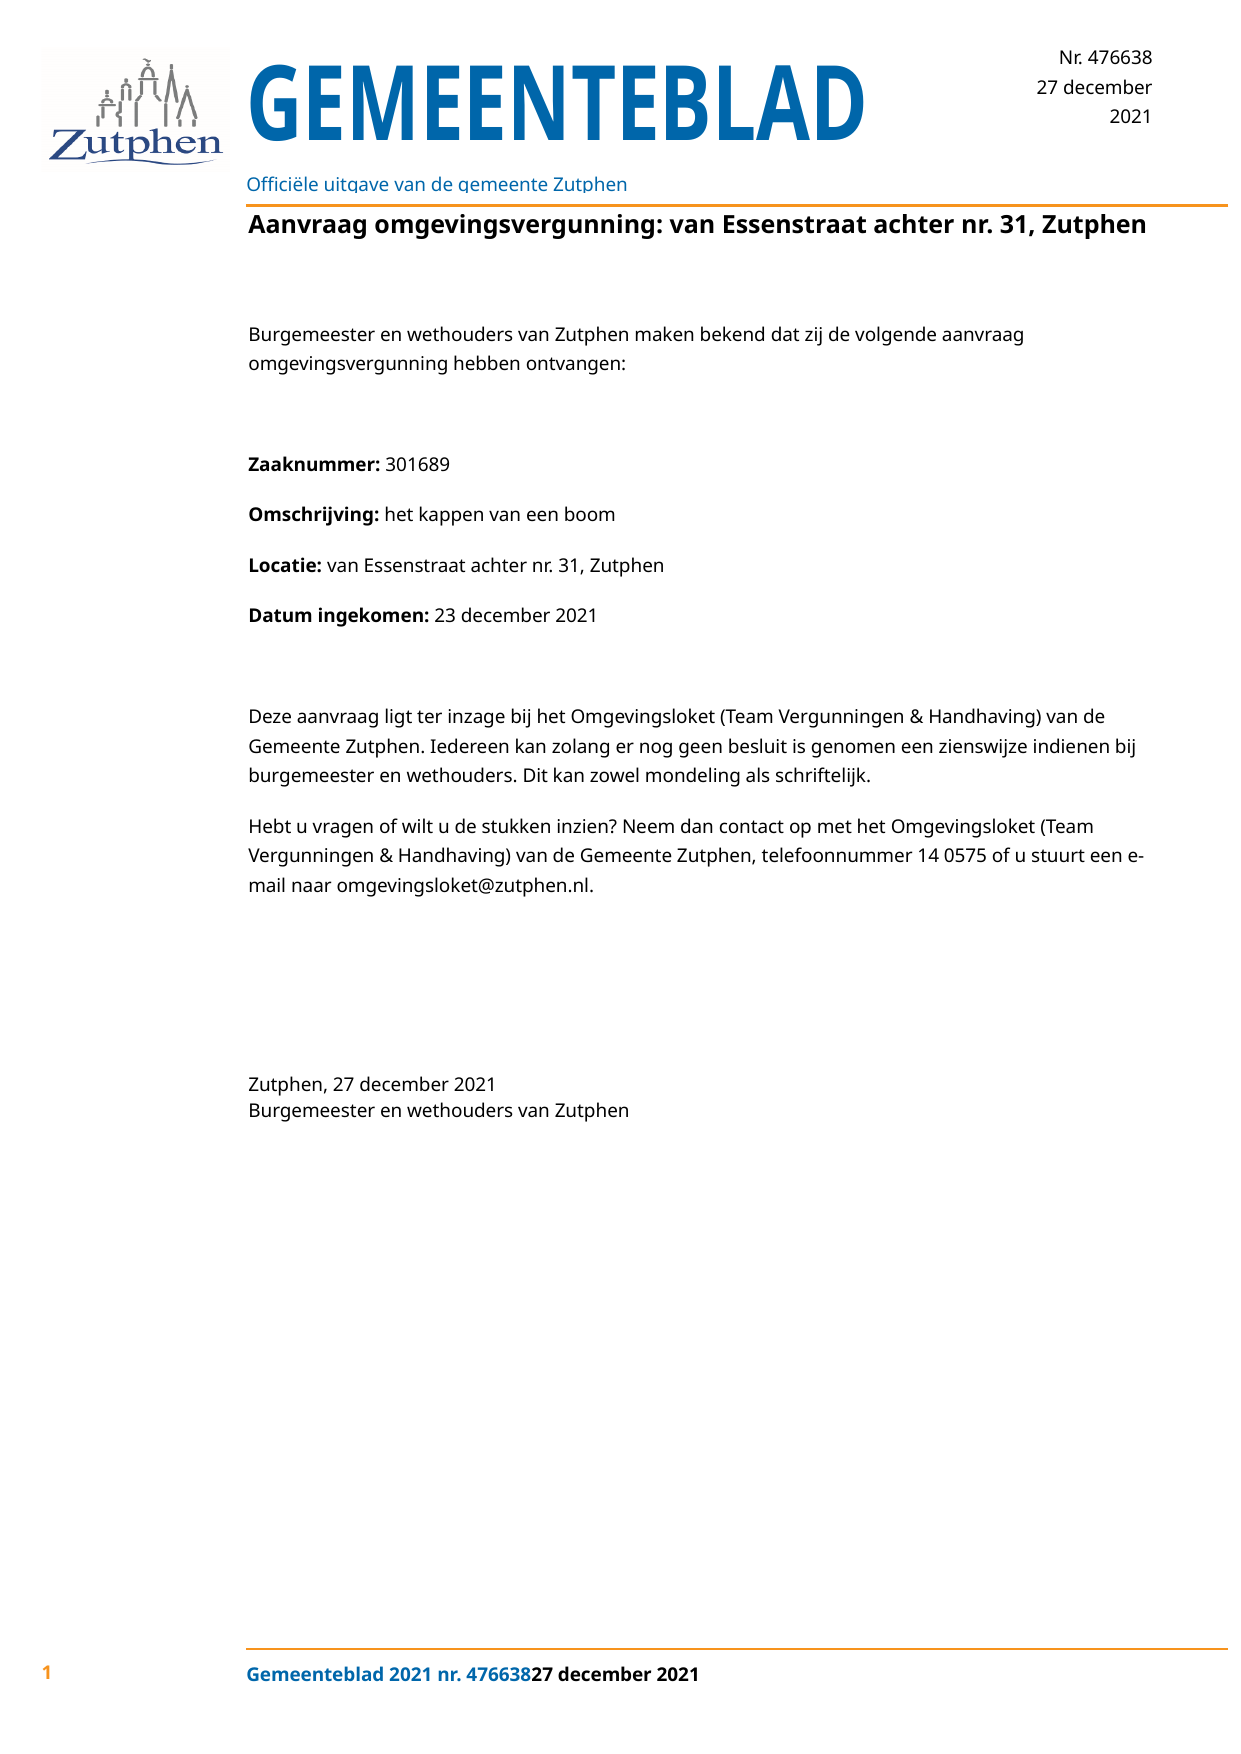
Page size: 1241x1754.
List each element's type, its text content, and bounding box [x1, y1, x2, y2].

text Deze aanvraag ligt ter inzage bij het Omgevingsloket (Team Vergunningen & Handhaving) van de Gemeente Zutphen. Iedereen kan zolang er nog geen besluit is genomen een zienswijze indienen bij burgemeester en wethouders. Dit kan zowel mondeling als schriftelijk. [248, 703, 1152, 788]
text Burgemeester en wethouders van Zutphen maken bekend dat zij de volgende aanvraag omgevingsvergunning hebben ontvangen: [248, 321, 1152, 376]
text Aanvraag omgevingsvergunning: van Essenstraat achter nr. 31, Zutphen [248, 207, 1152, 241]
text Locatie: van Essenstraat achter nr. 31, Zutphen [248, 552, 1152, 578]
text Burgemeester en wethouders van Zutphen [248, 1097, 1152, 1122]
text Omschrijving: het kappen van een boom [248, 502, 1152, 527]
text Datum ingekomen: 23 december 2021 [248, 602, 1152, 628]
text Hebt u vragen of wilt u de stukken inzien? Neem dan contact op met het Omgevingsloket (Team Vergunningen & Handhaving) van de Gemeente Zutphen, telefoonnummer 14 0575 of u stuurt een e-mail naar omgevingsloket@zutphen.nl. [248, 813, 1152, 898]
text Zutphen, 27 december 2021 [248, 1071, 1152, 1097]
text Zaaknummer: 301689 [248, 451, 1152, 477]
picture [41, 47, 231, 172]
